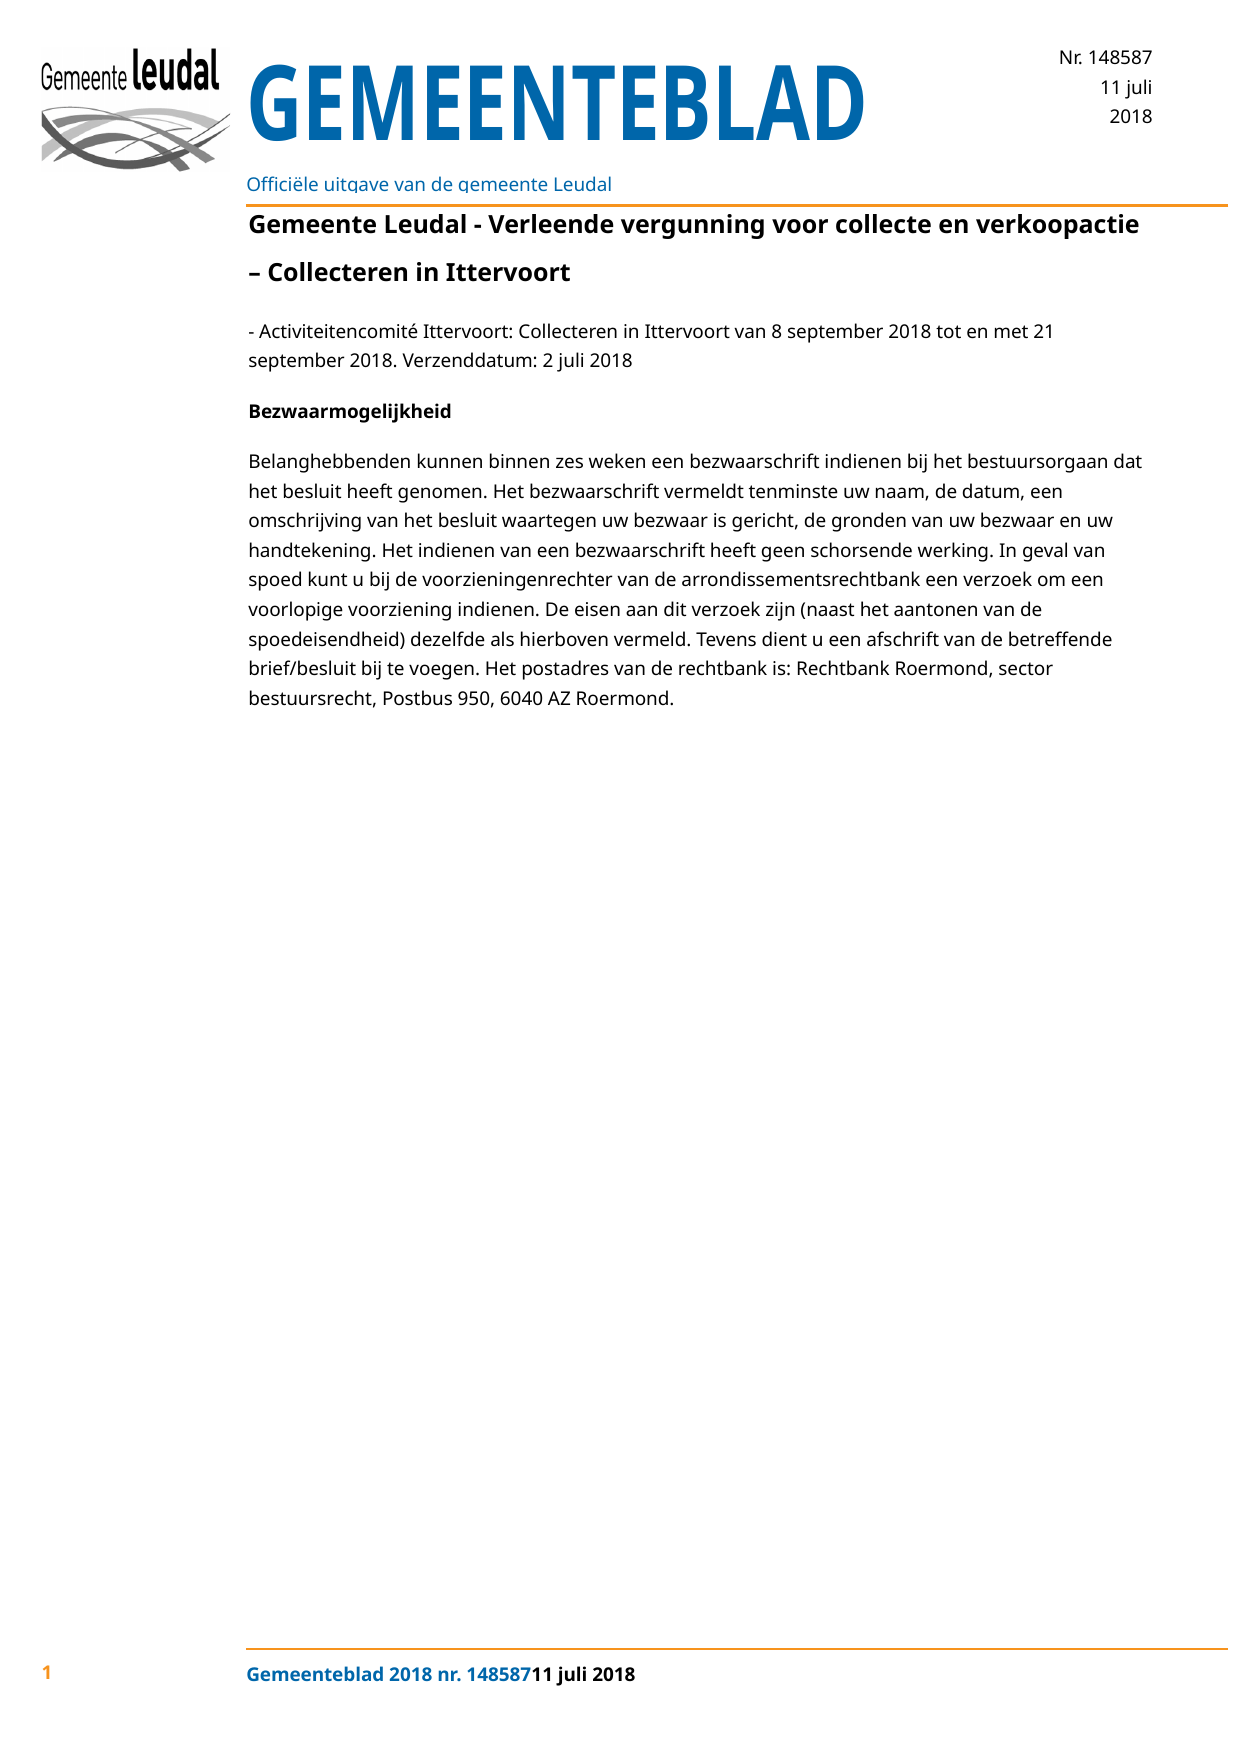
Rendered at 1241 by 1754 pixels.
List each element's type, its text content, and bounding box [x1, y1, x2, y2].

text Gemeente Leudal - Verleende vergunning voor collecte en verkoopactie – Collecteren in Ittervoort [248, 207, 1152, 288]
text Belanghebbenden kunnen binnen zes weken een bezwaarschrift indienen bij het bestuursorgaan dat het besluit heeft genomen. Het bezwaarschrift vermeldt tenminste uw naam, de datum, een omschrijving van het besluit waartegen uw bezwaar is gericht, de gronden van uw bezwaar en uw handtekening. Het indienen van een bezwaarschrift heeft geen schorsende werking. In geval van spoed kunt u bij de voorzieningenrechter van de arrondissementsrechtbank een verzoek om een voorlopige voorziening indienen. De eisen aan dit verzoek zijn (naast het aantonen van de spoedeisendheid) dezelfde als hierboven vermeld. Tevens dient u een afschrift van de betreffende brief/besluit bij te voegen. Het postadres van de rechtbank is: Rechtbank Roermond, sector bestuursrecht, Postbus 950, 6040 AZ Roermond. [248, 448, 1152, 711]
text Bezwaarmogelijkheid [248, 398, 1152, 424]
picture [41, 47, 231, 172]
text - Activiteitencomité Ittervoort: Collecteren in Ittervoort van 8 september 2018 tot en met 21 september 2018. Verzenddatum: 2 juli 2018 [248, 318, 1152, 373]
